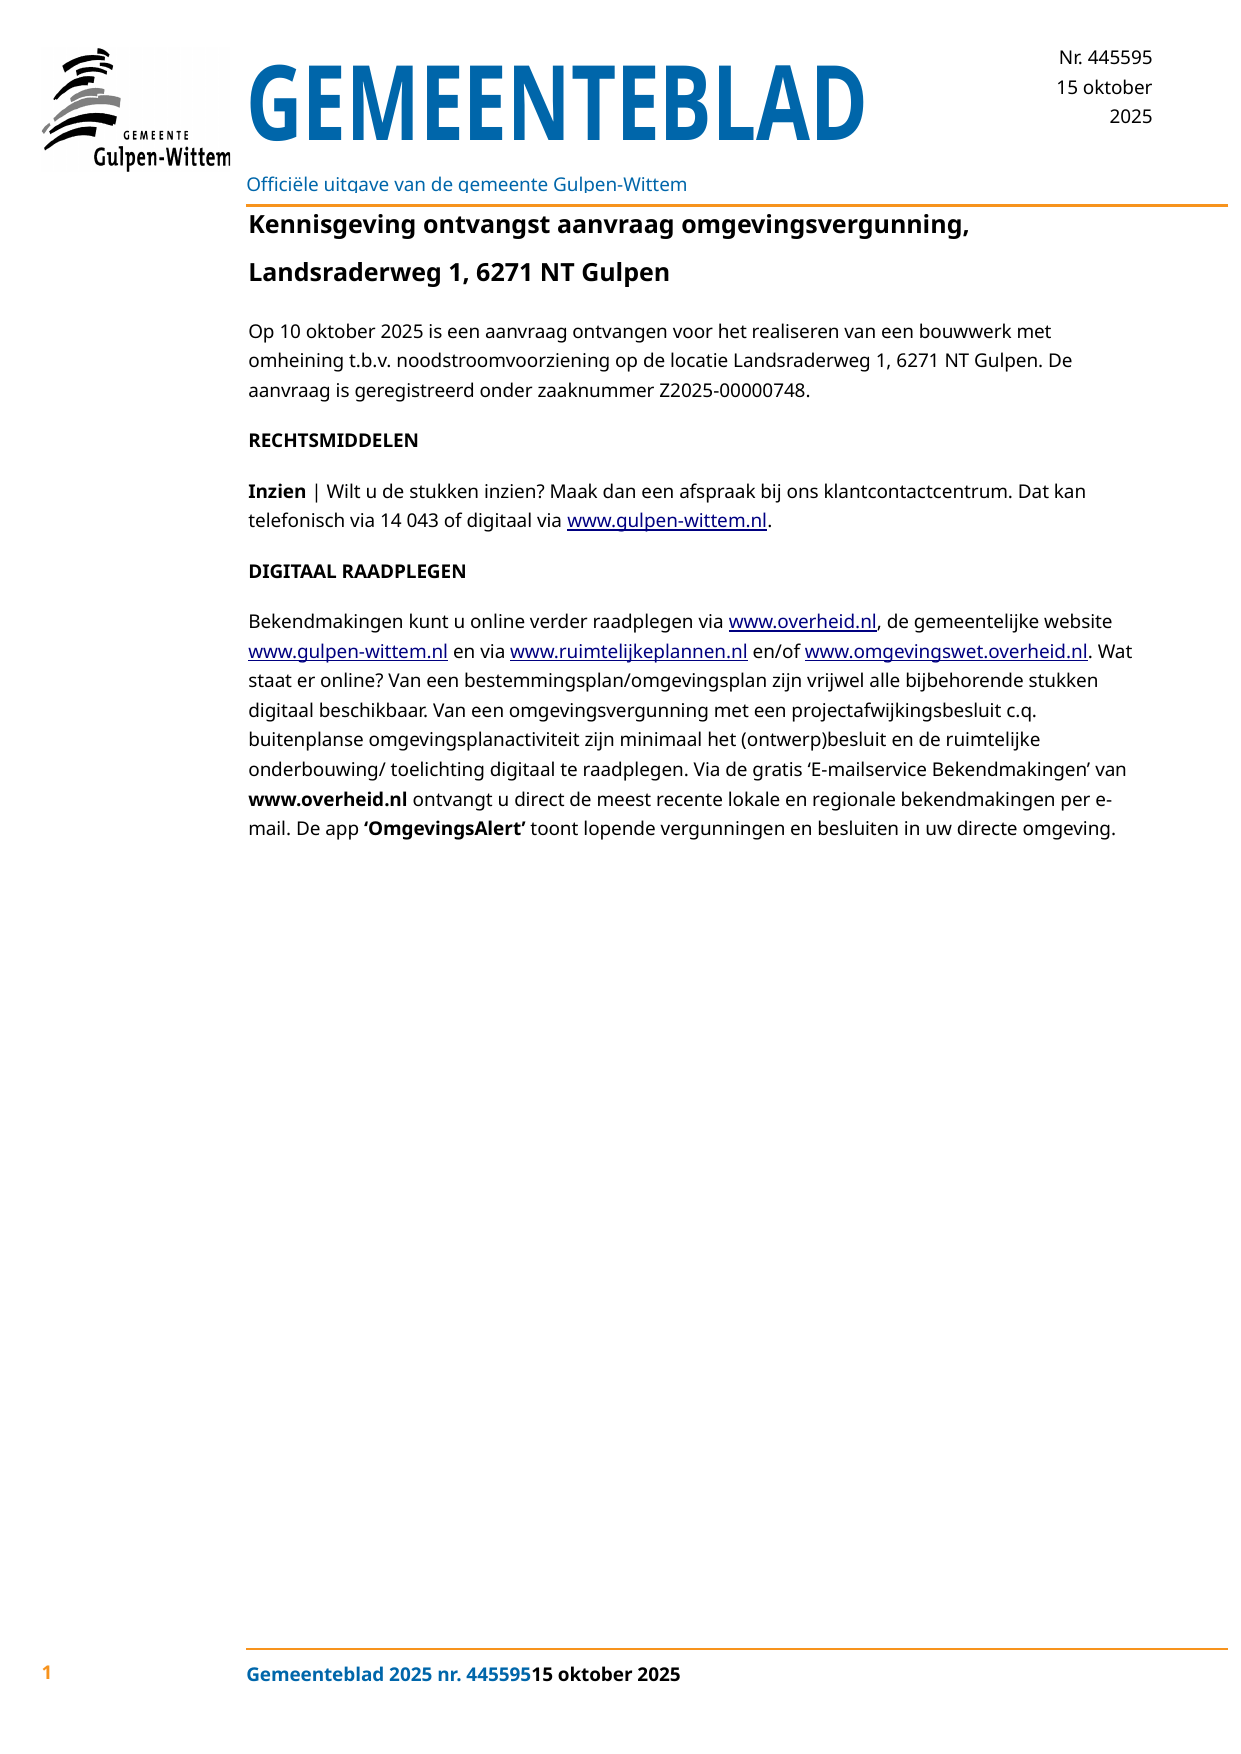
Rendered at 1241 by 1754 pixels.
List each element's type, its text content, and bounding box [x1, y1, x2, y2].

text Kennisgeving ontvangst aanvraag omgevingsvergunning, Landsraderweg 1, 6271 NT Gulpen [248, 207, 1152, 288]
text Op 10 oktober 2025 is een aanvraag ontvangen voor het realiseren van een bouwwerk met omheining t.b.v. noodstroomvoorziening op de locatie Landsraderweg 1, 6271 NT Gulpen. De aanvraag is geregistreerd onder zaaknummer Z2025-00000748. [248, 318, 1152, 403]
text DIGITAAL RAADPLEGEN [248, 558, 1152, 584]
text Inzien | Wilt u de stukken inzien? Maak dan een afspraak bij ons klantcontactcentrum. Dat kan telefonisch via 14 043 of digitaal via www.gulpen-wittem.nl. [248, 478, 1152, 533]
picture [41, 47, 231, 172]
text RECHTSMIDDELEN [248, 427, 1152, 453]
text Bekendmakingen kunt u online verder raadplegen via www.overheid.nl, de gemeentelijke website www.gulpen-wittem.nl en via www.ruimtelijkeplannen.nl en/of www.omgevingswet.overheid.nl. Wat staat er online? Van een bestemmingsplan/omgevingsplan zijn vrijwel alle bijbehorende stukken digitaal beschikbaar. Van een omgevingsvergunning met een projectafwijkingsbesluit c.q. buitenplanse omgevingsplanactiviteit zijn minimaal het (ontwerp)besluit en de ruimtelijke onderbouwing/ toelichting digitaal te raadplegen. Via de gratis ‘E-mailservice Bekendmakingen’ van www.overheid.nl ontvangt u direct de meest recente lokale en regionale bekendmakingen per e-mail. De app ‘OmgevingsAlert’ toont lopende vergunningen en besluiten in uw directe omgeving. [248, 608, 1152, 841]
